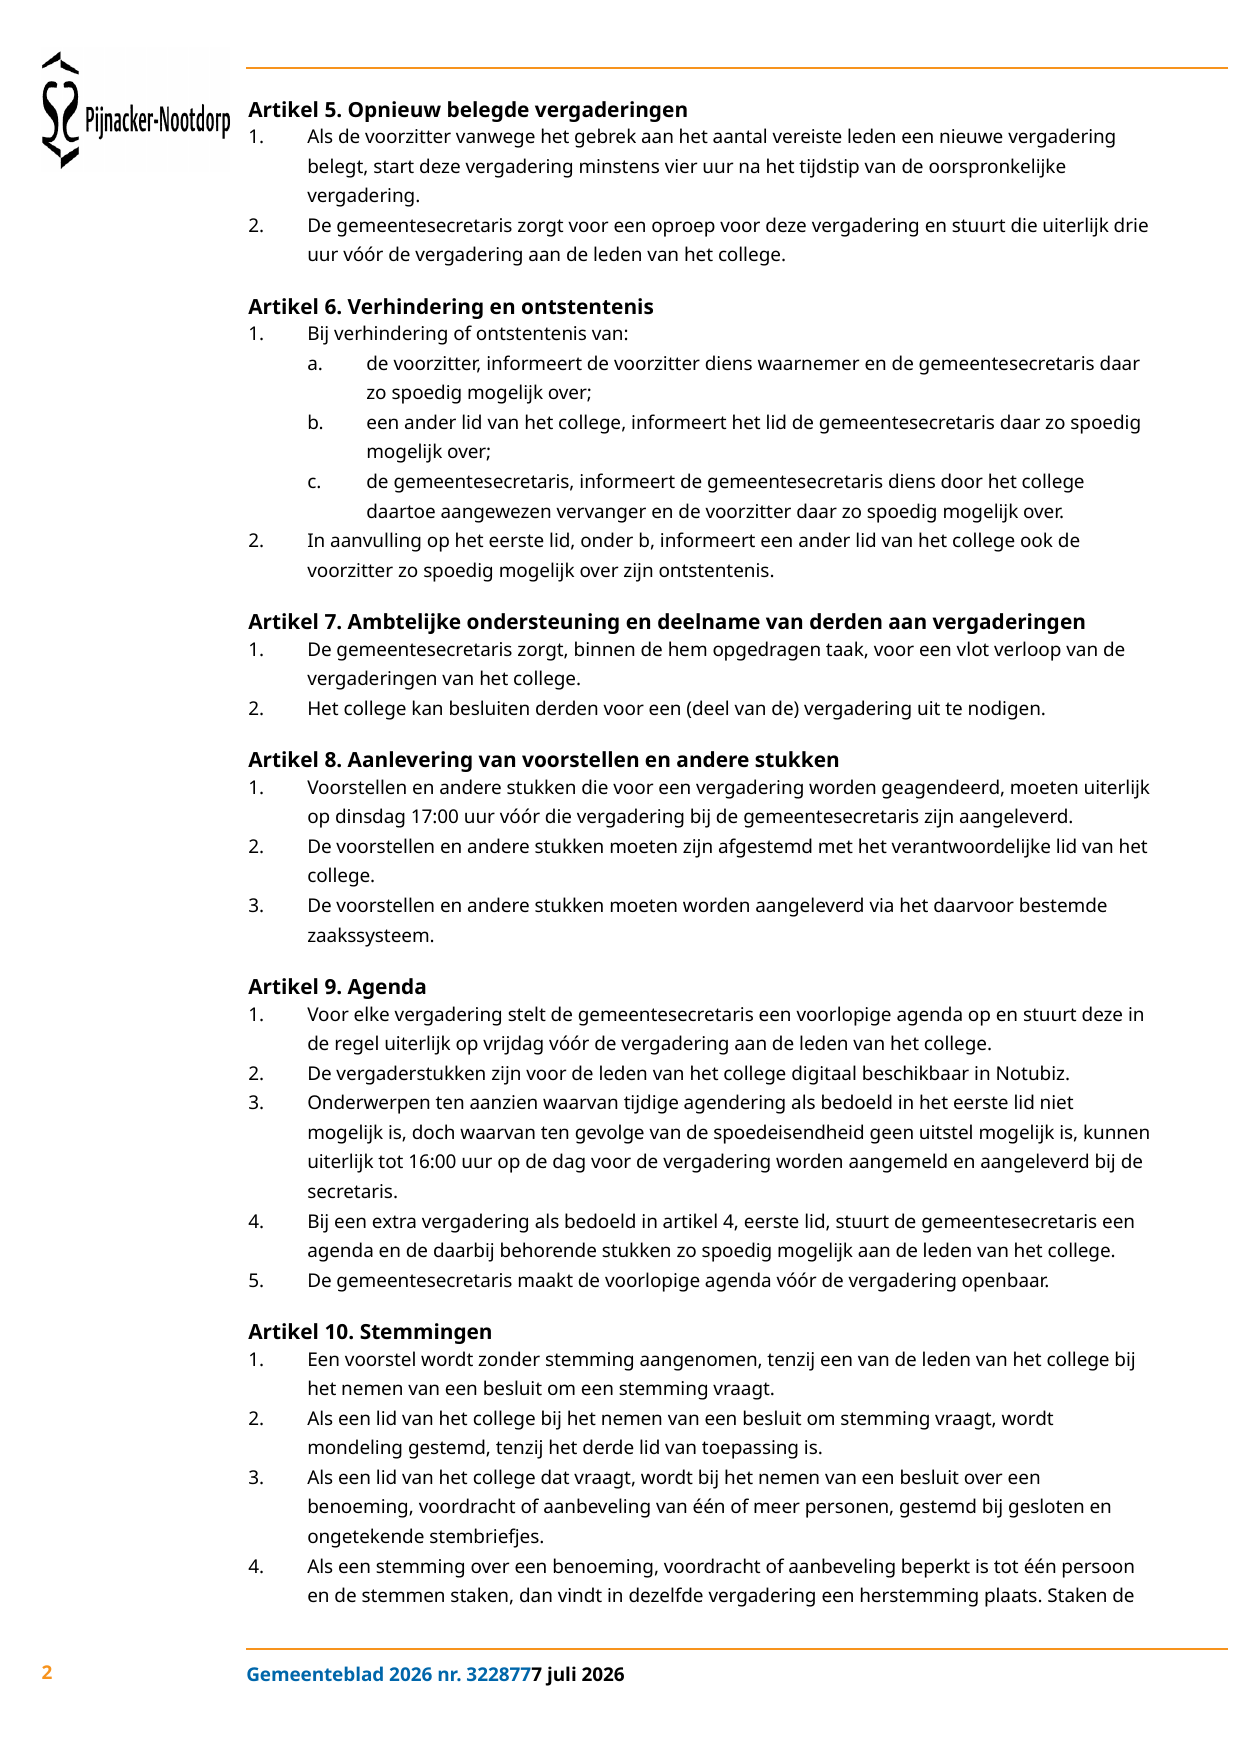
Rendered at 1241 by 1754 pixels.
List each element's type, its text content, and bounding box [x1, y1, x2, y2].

text Artikel 8. Aanlevering van voorstellen en andere stukken [248, 746, 1152, 774]
list Als de voorzitter vanwege het gebrek aan het aantal vereiste leden een nieuwe vergadering belegt, start deze vergadering minstens vier uur na het tijdstip van de oorspronkelijke vergadering. [248, 123, 1152, 208]
text Artikel 6. Verhindering en ontstentenis [248, 292, 1152, 320]
text Artikel 10. Stemmingen [248, 1317, 1152, 1346]
list de gemeentesecretaris, informeert de gemeentesecretaris diens door het college daartoe aangewezen vervanger en de voorzitter daar zo spoedig mogelijk over. [307, 468, 1152, 524]
list Een voorstel wordt zonder stemming aangenomen, tenzij een van de leden van het college bij het nemen van een besluit om een stemming vraagt. [248, 1346, 1152, 1401]
list Voorstellen en andere stukken die voor een vergadering worden geagendeerd, moeten uiterlijk op dinsdag 17:00 uur vóór die vergadering bij de gemeentesecretaris zijn aangeleverd. [248, 774, 1152, 829]
text Artikel 9. Agenda [248, 972, 1152, 1001]
list De voorstellen en andere stukken moeten zijn afgestemd met het verantwoordelijke lid van het college. [248, 833, 1152, 888]
list In aanvulling op het eerste lid, onder b, informeert een ander lid van het college ook de voorzitter zo spoedig mogelijk over zijn ontstentenis. [248, 527, 1152, 583]
list Bij verhindering of ontstentenis van: [248, 320, 1152, 346]
list Als een stemming over een benoeming, voordracht of aanbeveling beperkt is tot één persoon en de stemmen staken, dan vindt in dezelfde vergadering een herstemming plaats. Staken de [248, 1553, 1152, 1608]
list Voor elke vergadering stelt de gemeentesecretaris een voorlopige agenda op en stuurt deze in de regel uiterlijk op vrijdag vóór de vergadering aan de leden van het college. [248, 1001, 1152, 1056]
text Artikel 5. Opnieuw belegde vergaderingen [248, 95, 1152, 123]
list De gemeentesecretaris zorgt voor een oproep voor deze vergadering en stuurt die uiterlijk drie uur vóór de vergadering aan de leden van het college. [248, 212, 1152, 267]
list Bij een extra vergadering als bedoeld in artikel 4, eerste lid, stuurt de gemeentesecretaris een agenda en de daarbij behorende stukken zo spoedig mogelijk aan de leden van het college. [248, 1208, 1152, 1263]
list De vergaderstukken zijn voor de leden van het college digitaal beschikbaar in Notubiz. [248, 1060, 1152, 1086]
list De voorstellen en andere stukken moeten worden aangeleverd via het daarvoor bestemde zaakssysteem. [248, 892, 1152, 948]
list Als een lid van het college bij het nemen van een besluit om stemming vraagt, wordt mondeling gestemd, tenzij het derde lid van toepassing is. [248, 1405, 1152, 1460]
list een ander lid van het college, informeert het lid de gemeentesecretaris daar zo spoedig mogelijk over; [307, 409, 1152, 464]
list Het college kan besluiten derden voor een (deel van de) vergadering uit te nodigen. [248, 695, 1152, 721]
list De gemeentesecretaris maakt de voorlopige agenda vóór de vergadering openbaar. [248, 1267, 1152, 1293]
list de voorzitter, informeert de voorzitter diens waarnemer en de gemeentesecretaris daar zo spoedig mogelijk over; [307, 350, 1152, 405]
picture [41, 47, 231, 172]
list Onderwerpen ten aanzien waarvan tijdige agendering als bedoeld in het eerste lid niet mogelijk is, doch waarvan ten gevolge van de spoedeisendheid geen uitstel mogelijk is, kunnen uiterlijk tot 16:00 uur op de dag voor de vergadering worden aangemeld en aangeleverd bij de secretaris. [248, 1089, 1152, 1204]
text Artikel 7. Ambtelijke ondersteuning en deelname van derden aan vergaderingen [248, 607, 1152, 636]
list Als een lid van het college dat vraagt, wordt bij het nemen van een besluit over een benoeming, voordracht of aanbeveling van één of meer personen, gestemd bij gesloten en ongetekende stembriefjes. [248, 1464, 1152, 1549]
list De gemeentesecretaris zorgt, binnen de hem opgedragen taak, voor een vlot verloop van de vergaderingen van het college. [248, 636, 1152, 691]
